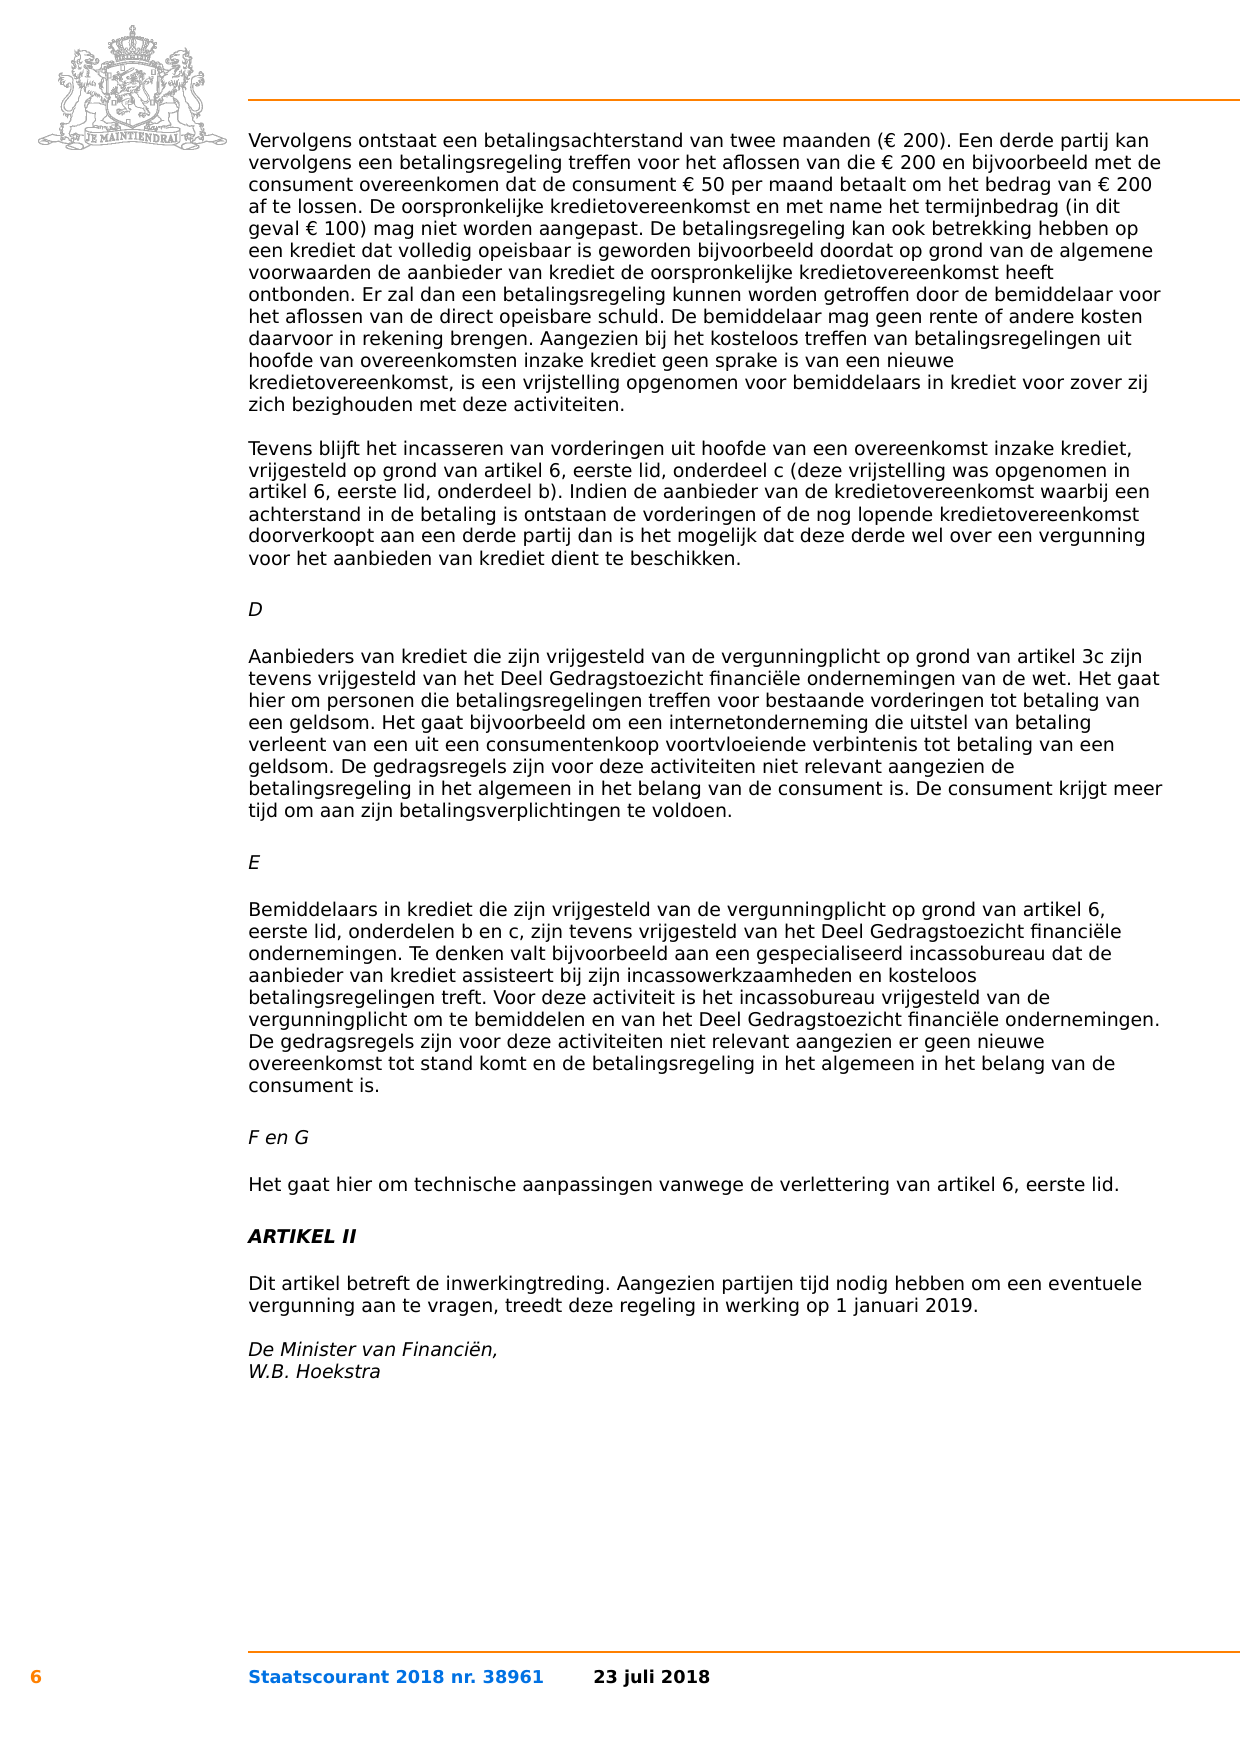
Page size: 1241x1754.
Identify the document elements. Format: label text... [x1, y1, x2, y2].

text Het gaat hier om technische aanpassingen vanwege de verlettering van artikel 6, eerste lid. [248, 1174, 1163, 1196]
text Vervolgens ontstaat een betalingsachterstand van twee maanden (€ 200). Een derde partij kan vervolgens een betalingsregeling treffen voor het aflossen van die € 200 en bijvoorbeeld met de consument overeenkomen dat de consument € 50 per maand betaalt om het bedrag van € 200 af te lossen. De oorspronkelijke kredietovereenkomst en met name het termijnbedrag (in dit geval € 100) mag niet worden aangepast. De betalingsregeling kan ook betrekking hebben op een krediet dat volledig opeisbaar is geworden bijvoorbeeld doordat op grond van de algemene voorwaarden de aanbieder van krediet de oorspronkelijke kredietovereenkomst heeft ontbonden. Er zal dan een betalingsregeling kunnen worden getroffen door de bemiddelaar voor het aflossen van de direct opeisbare schuld. De bemiddelaar mag geen rente of andere kosten daarvoor in rekening brengen. Aangezien bij het kosteloos treffen van betalingsregelingen uit hoofde van overeenkomsten inzake krediet geen sprake is van een nieuwe kredietovereenkomst, is een vrijstelling opgenomen voor bemiddelaars in krediet voor zover zij zich bezighouden met deze activiteiten. [248, 130, 1163, 416]
text Aanbieders van krediet die zijn vrijgesteld van de vergunningplicht op grond van artikel 3c zijn tevens vrijgesteld van het Deel Gedragstoezicht financiële ondernemingen van de wet. Het gaat hier om personen die betalingsregelingen treffen voor bestaande vorderingen tot betaling van een geldsom. Het gaat bijvoorbeeld om een internetonderneming die uitstel van betaling verleent van een uit een consumentenkoop voortvloeiende verbintenis tot betaling van een geldsom. De gedragsregels zijn voor deze activiteiten niet relevant aangezien de betalingsregeling in het algemeen in het belang van de consument is. De consument krijgt meer tijd om aan zijn betalingsverplichtingen te voldoen. [248, 646, 1163, 822]
picture [38, 25, 227, 150]
text Dit artikel betreft de inwerkingtreding. Aangezien partijen tijd nodig hebben om een eventuele vergunning aan te vragen, treedt deze regeling in werking op 1 januari 2019. [248, 1273, 1163, 1317]
text Bemiddelaars in krediet die zijn vrijgesteld van de vergunningplicht op grond van artikel 6, eerste lid, onderdelen b en c, zijn tevens vrijgesteld van het Deel Gedragstoezicht financiële ondernemingen. Te denken valt bijvoorbeeld aan een gespecialiseerd incassobureau dat de aanbieder van krediet assisteert bij zijn incassowerkzaamheden en kosteloos betalingsregelingen treft. Voor deze activiteit is het incassobureau vrijgesteld van de vergunningplicht om te bemiddelen en van het Deel Gedragstoezicht financiële ondernemingen. De gedragsregels zijn voor deze activiteiten niet relevant aangezien er geen nieuwe overeenkomst tot stand komt en de betalingsregeling in het algemeen in het belang van de consument is. [248, 899, 1163, 1097]
subtitle D [248, 599, 1163, 621]
subtitle E [248, 852, 1163, 874]
text De Minister van Financiën, W.B. Hoekstra [248, 1339, 1163, 1383]
subtitle ARTIKEL II [248, 1226, 1163, 1248]
text Tevens blijft het incasseren van vorderingen uit hoofde van een overeenkomst inzake krediet, vrijgesteld op grond van artikel 6, eerste lid, onderdeel c (deze vrijstelling was opgenomen in artikel 6, eerste lid, onderdeel b). Indien de aanbieder van de kredietovereenkomst waarbij een achterstand in de betaling is ontstaan de vorderingen of de nog lopende kredietovereenkomst doorverkoopt aan een derde partij dan is het mogelijk dat deze derde wel over een vergunning voor het aanbieden van krediet dient te beschikken. [248, 437, 1163, 569]
subtitle F en G [248, 1127, 1163, 1149]
